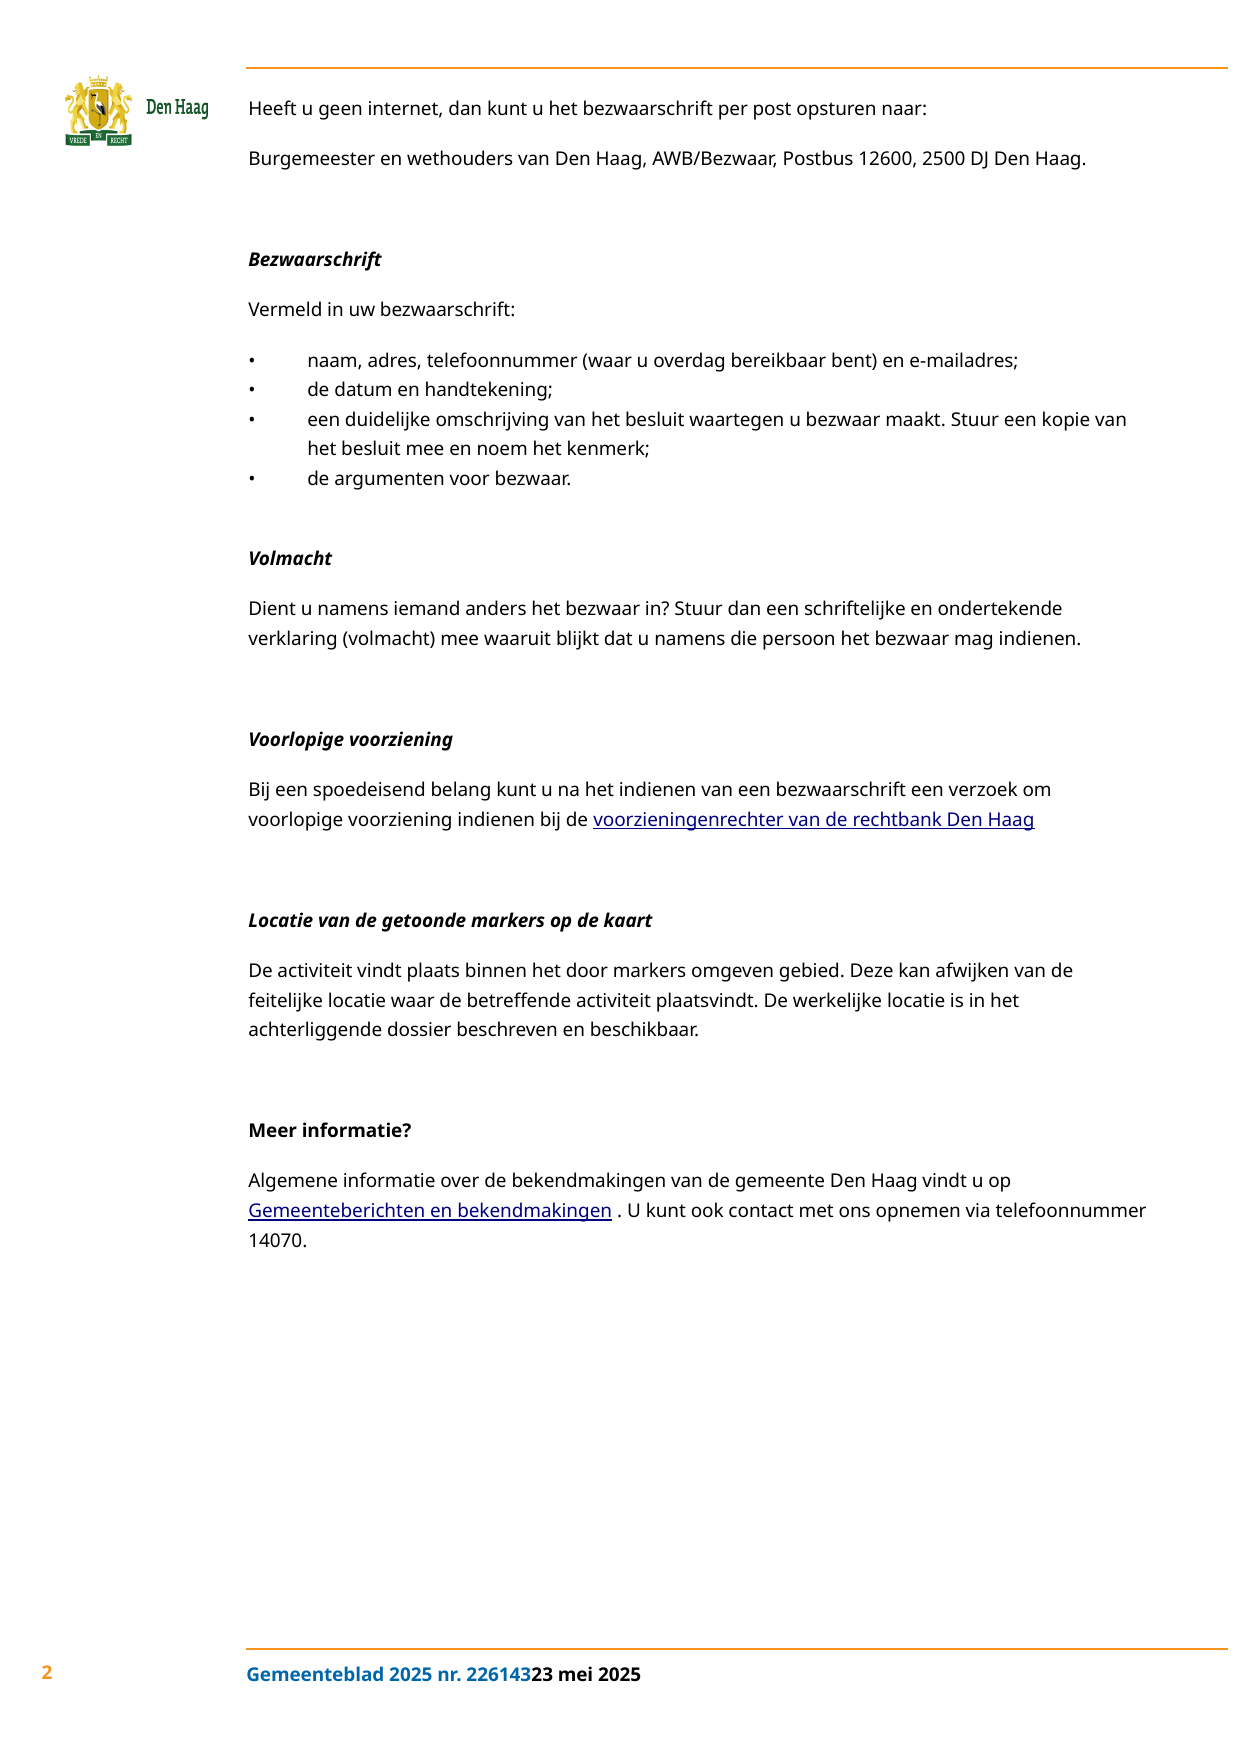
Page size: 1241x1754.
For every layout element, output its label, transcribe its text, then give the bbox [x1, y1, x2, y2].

text Dient u namens iemand anders het bezwaar in? Stuur dan een schriftelijke en ondertekende verklaring (volmacht) mee waaruit blijkt dat u namens die persoon het bezwaar mag indienen. [248, 596, 1152, 651]
text De activiteit vindt plaats binnen het door markers omgeven gebied. Deze kan afwijken van de feitelijke locatie waar de betreffende activiteit plaatsvindt. De werkelijke locatie is in het achterliggende dossier beschreven en beschikbaar. [248, 957, 1152, 1042]
list de datum en handtekening; [248, 376, 1152, 402]
text Volmacht [248, 545, 1152, 571]
text Algemene informatie over de bekendmakingen van de gemeente Den Haag vindt u op Gemeenteberichten en bekendmakingen . U kunt ook contact met ons opnemen via telefoonnummer 14070. [248, 1168, 1152, 1253]
text Vermeld in uw bezwaarschrift: [248, 296, 1152, 322]
list een duidelijke omschrijving van het besluit waartegen u bezwaar maakt. Stuur een kopie van het besluit mee en noem het kenmerk; [248, 406, 1152, 461]
text Voorlopige voorziening [248, 726, 1152, 752]
text Bij een spoedeisend belang kunt u na het indienen van een bezwaarschrift een verzoek om voorlopige voorziening indienen bij de voorzieningenrechter van de rechtbank Den Haag [248, 776, 1152, 832]
list de argumenten voor bezwaar. [248, 465, 1152, 491]
text Burgemeester en wethouders van Den Haag, AWB/Bezwaar, Postbus 12600, 2500 DJ Den Haag. [248, 145, 1152, 171]
text Bezwaarschrift [248, 246, 1152, 272]
text Heeft u geen internet, dan kunt u het bezwaarschrift per post opsturen naar: [248, 95, 1152, 121]
text Meer informatie? [248, 1117, 1152, 1143]
text Locatie van de getoonde markers op de kaart [248, 907, 1152, 933]
list naam, adres, telefoonnummer (waar u overdag bereikbaar bent) en e-mailadres; [248, 347, 1152, 373]
picture [41, 47, 231, 172]
